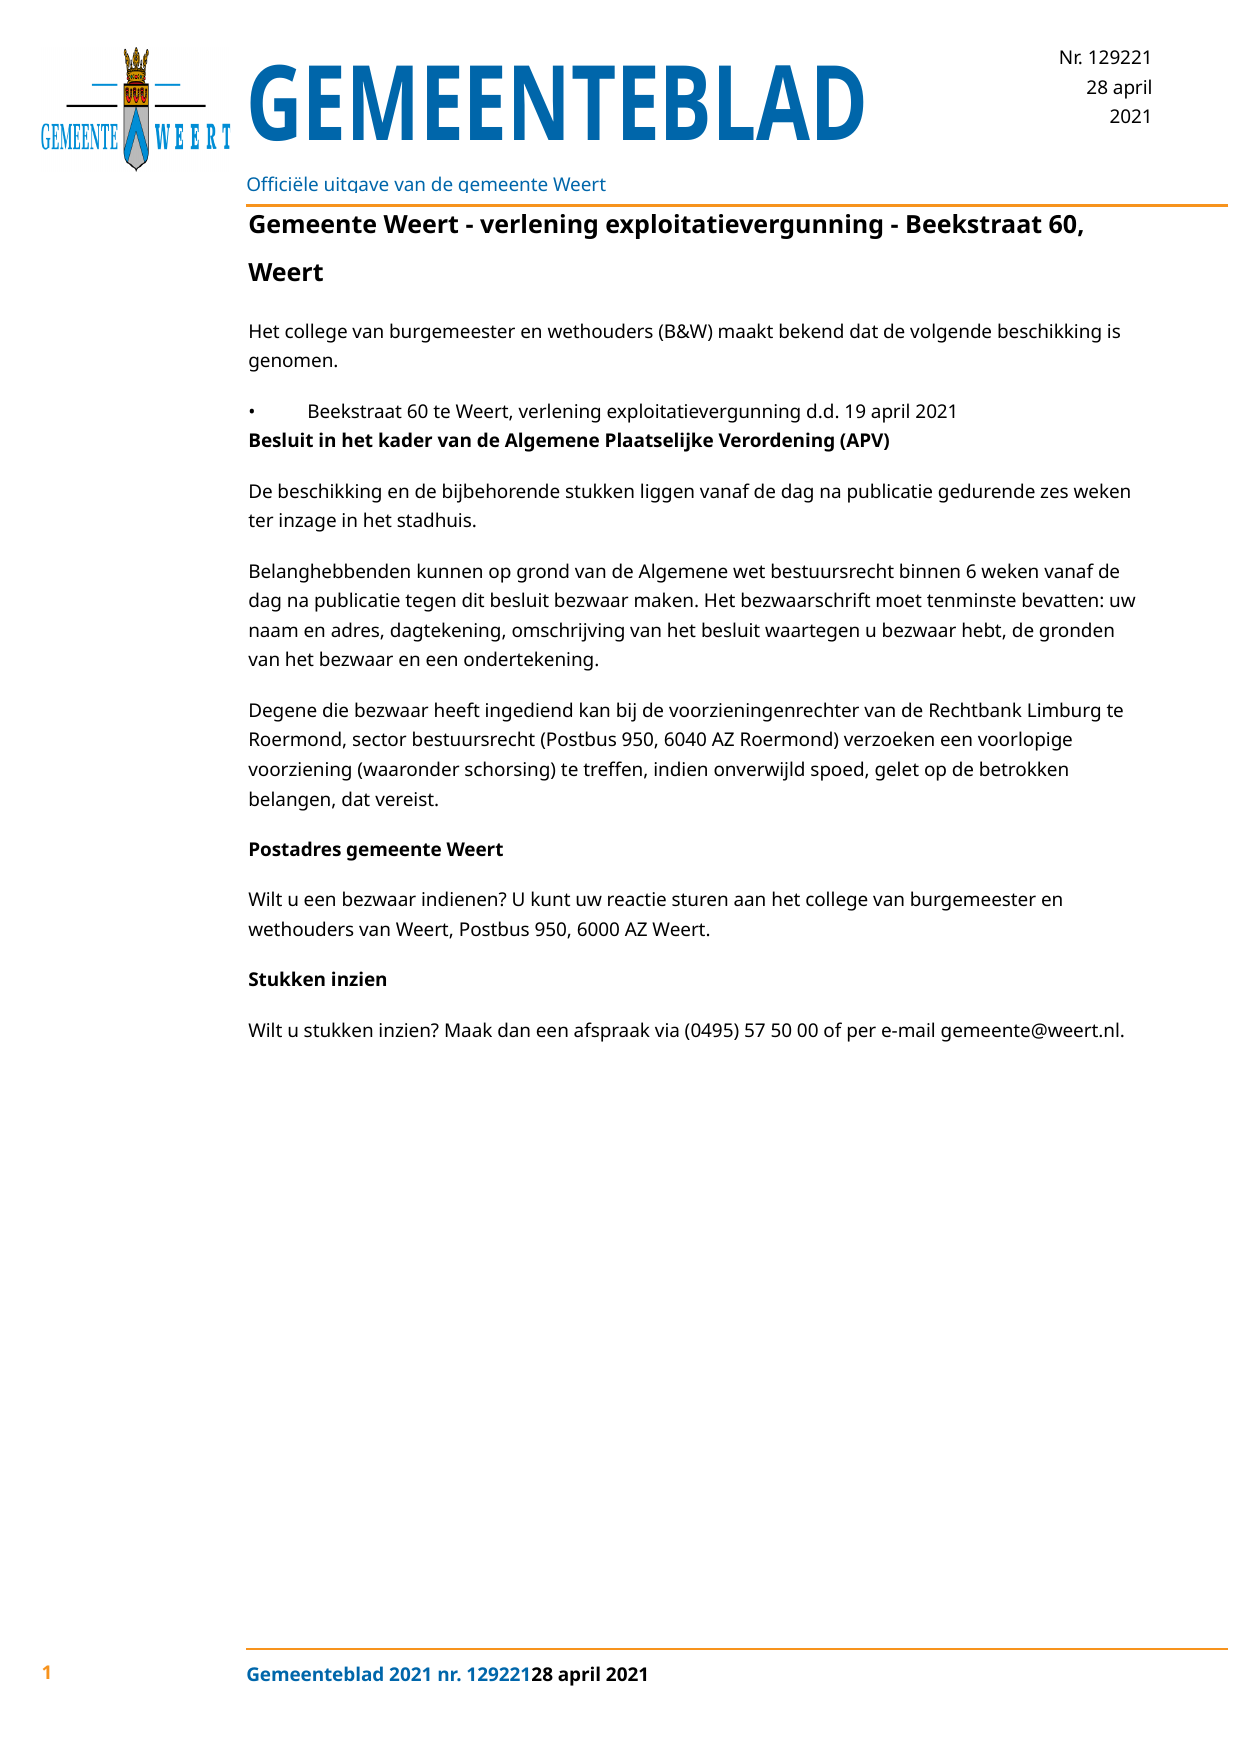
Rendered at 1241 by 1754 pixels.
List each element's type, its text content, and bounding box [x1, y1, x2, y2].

text Wilt u stukken inzien? Maak dan een afspraak via (0495) 57 50 00 of per e-mail gemeente@weert.nl. [248, 1017, 1152, 1043]
text Het college van burgemeester en wethouders (B&W) maakt bekend dat de volgende beschikking is genomen. [248, 318, 1152, 373]
text Wilt u een bezwaar indienen? U kunt uw reactie sturen aan het college van burgemeester en wethouders van Weert, Postbus 950, 6000 AZ Weert. [248, 887, 1152, 942]
text Stukken inzien [248, 967, 1152, 992]
text De beschikking en de bijbehorende stukken liggen vanaf de dag na publicatie gedurende zes weken ter inzage in het stadhuis. [248, 478, 1152, 533]
text Postadres gemeente Weert [248, 836, 1152, 862]
text Degene die bezwaar heeft ingediend kan bij de voorzieningenrechter van de Rechtbank Limburg te Roermond, sector bestuursrecht (Postbus 950, 6040 AZ Roermond) verzoeken een voorlopige voorziening (waaronder schorsing) te treffen, indien onverwijld spoed, gelet op de betrokken belangen, dat vereist. [248, 697, 1152, 812]
text Gemeente Weert - verlening exploitatievergunning - Beekstraat 60, Weert [248, 207, 1152, 288]
picture [41, 47, 231, 172]
text Besluit in het kader van de Algemene Plaatselijke Verordening (APV) [248, 427, 1152, 453]
list Beekstraat 60 te Weert, verlening exploitatievergunning d.d. 19 april 2021 [248, 398, 1152, 424]
text Belanghebbenden kunnen op grond van de Algemene wet bestuursrecht binnen 6 weken vanaf de dag na publicatie tegen dit besluit bezwaar maken. Het bezwaarschrift moet tenminste bevatten: uw naam en adres, dagtekening, omschrijving van het besluit waartegen u bezwaar hebt, de gronden van het bezwaar en een ondertekening. [248, 558, 1152, 672]
